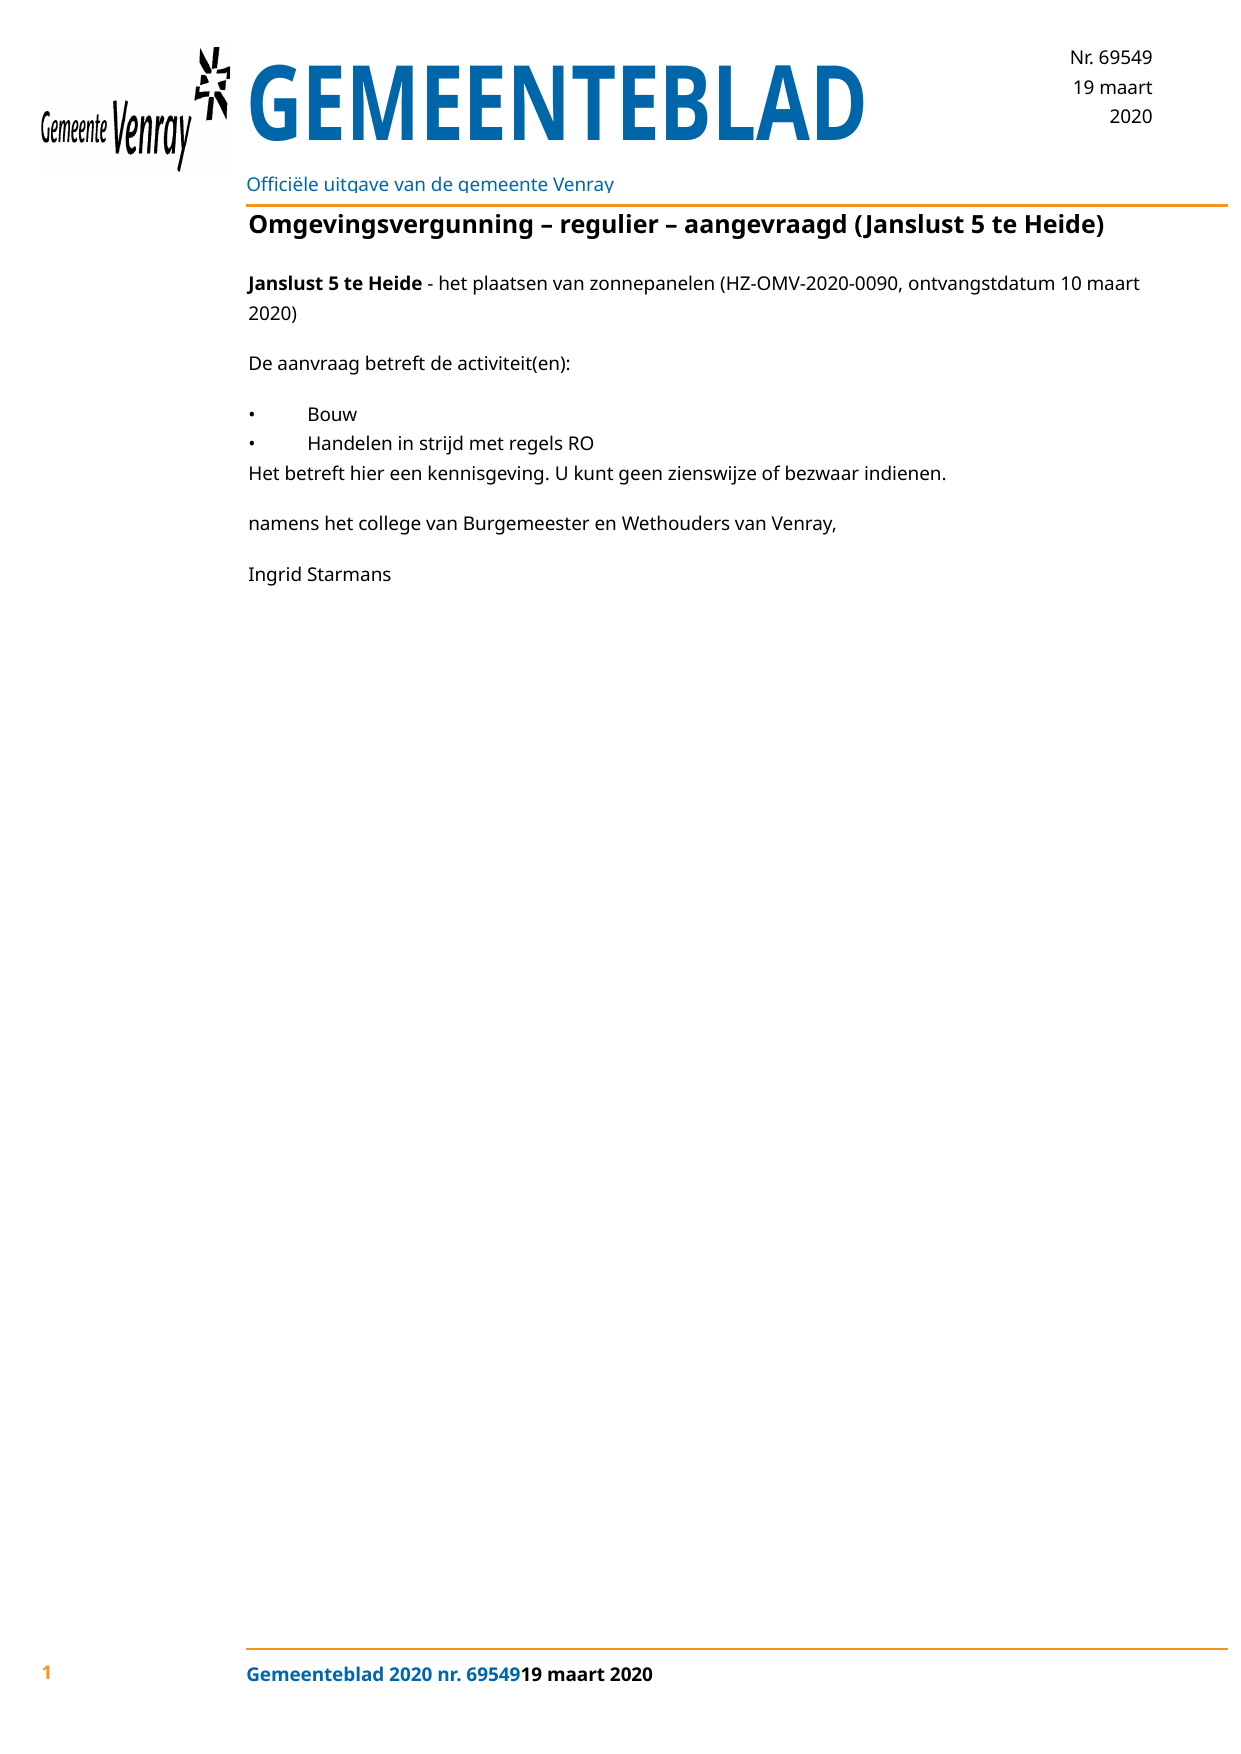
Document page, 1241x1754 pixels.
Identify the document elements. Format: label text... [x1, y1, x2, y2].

text Janslust 5 te Heide - het plaatsen van zonnepanelen (HZ-OMV-2020-0090, ontvangstdatum 10 maart 2020) [248, 270, 1152, 326]
text De aanvraag betreft de activiteit(en): [248, 350, 1152, 376]
list Handelen in strijd met regels RO [248, 430, 1152, 456]
picture [41, 47, 231, 172]
list Bouw [248, 401, 1152, 426]
text Ingrid Starmans [248, 561, 1152, 586]
text Omgevingsvergunning – regulier – aangevraagd (Janslust 5 te Heide) [248, 207, 1152, 241]
text Het betreft hier een kennisgeving. U kunt geen zienswijze of bezwaar indienen. [248, 460, 1152, 486]
text namens het college van Burgemeester en Wethouders van Venray, [248, 510, 1152, 536]
